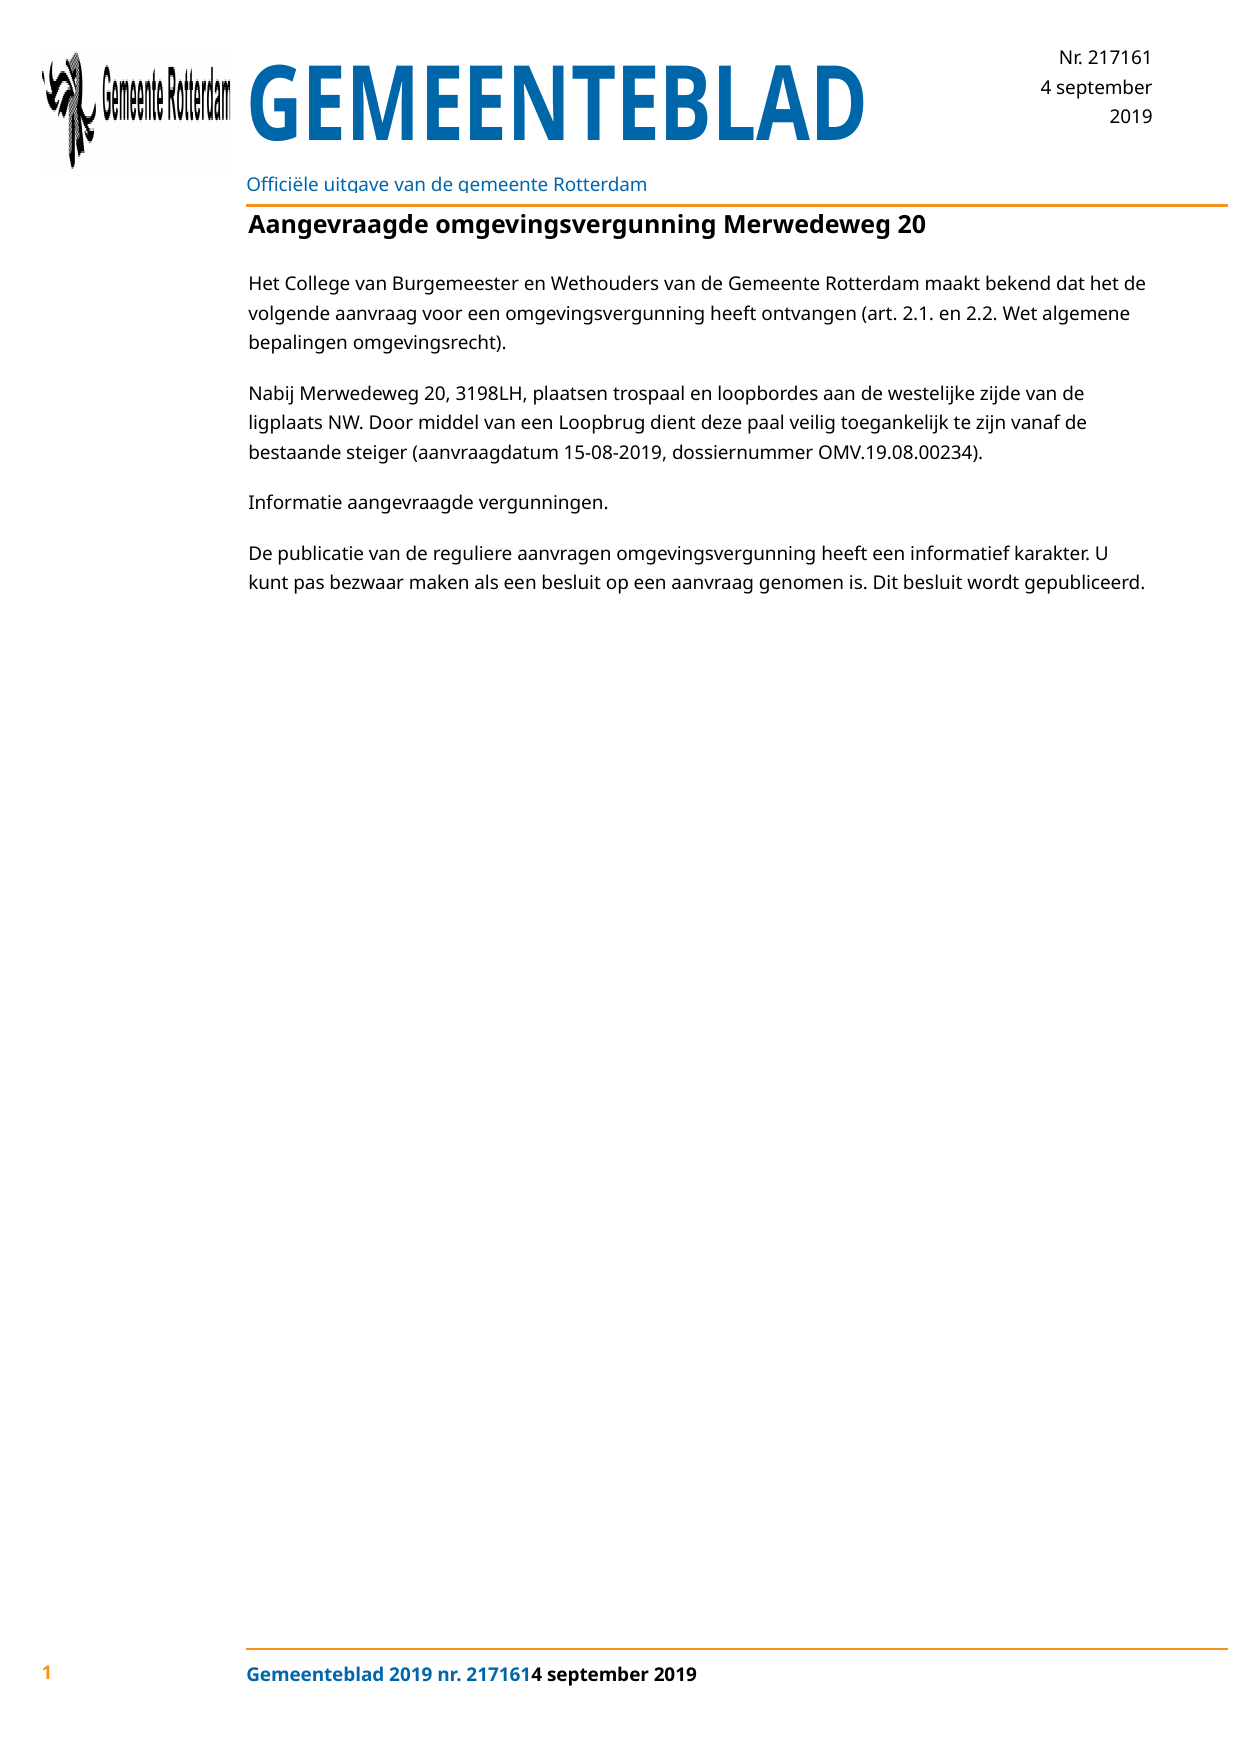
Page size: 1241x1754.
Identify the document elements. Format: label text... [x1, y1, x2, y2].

text Het College van Burgemeester en Wethouders van de Gemeente Rotterdam maakt bekend dat het de volgende aanvraag voor een omgevingsvergunning heeft ontvangen (art. 2.1. en 2.2. Wet algemene bepalingen omgevingsrecht). [248, 270, 1152, 355]
text De publicatie van de reguliere aanvragen omgevingsvergunning heeft een informatief karakter. U kunt pas bezwaar maken als een besluit op een aanvraag genomen is. Dit besluit wordt gepubliceerd. [248, 540, 1152, 595]
text Informatie aangevraagde vergunningen. [248, 489, 1152, 515]
text Nabij Merwedeweg 20, 3198LH, plaatsen trospaal en loopbordes aan de westelijke zijde van de ligplaats NW. Door middel van een Loopbrug dient deze paal veilig toegankelijk te zijn vanaf de bestaande steiger (aanvraagdatum 15-08-2019, dossiernummer OMV.19.08.00234). [248, 380, 1152, 465]
text Aangevraagde omgevingsvergunning Merwedeweg 20 [248, 207, 1152, 241]
picture [41, 47, 231, 172]
